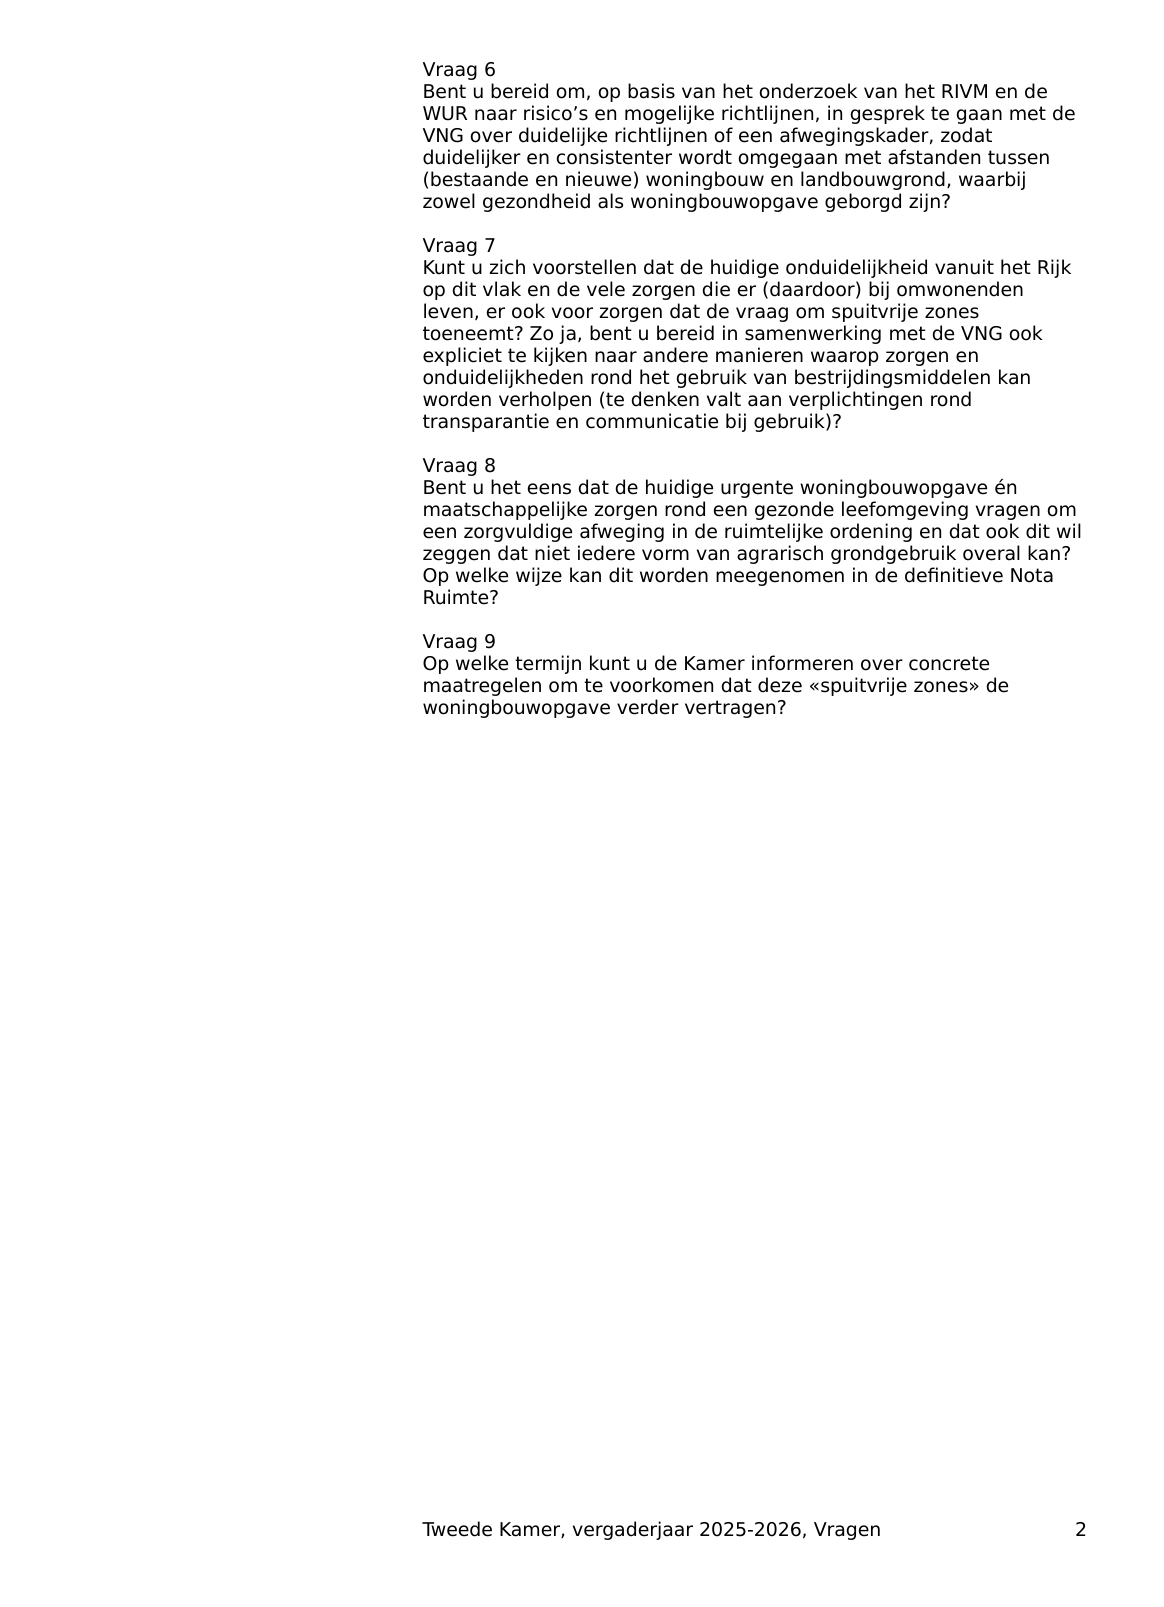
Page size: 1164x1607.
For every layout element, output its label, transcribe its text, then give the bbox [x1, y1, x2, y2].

text Vraag 9 [422, 631, 1087, 653]
text Vraag 8 [422, 455, 1087, 477]
text Bent u het eens dat de huidige urgente woningbouwopgave én maatschappelijke zorgen rond een gezonde leefomgeving vragen om een zorgvuldige afweging in de ruimtelijke ordening en dat ook dit wil zeggen dat niet iedere vorm van agrarisch grondgebruik overal kan? Op welke wijze kan dit worden meegenomen in de definitieve Nota Ruimte? [422, 477, 1087, 609]
text Op welke termijn kunt u de Kamer informeren over concrete maatregelen om te voorkomen dat deze «spuitvrije zones» de woningbouwopgave verder vertragen? [422, 653, 1087, 719]
text Vraag 6 [422, 59, 1087, 81]
text Bent u bereid om, op basis van het onderzoek van het RIVM en de WUR naar risico’s en mogelijke richtlijnen, in gesprek te gaan met de VNG over duidelijke richtlijnen of een afwegingskader, zodat duidelijker en consistenter wordt omgegaan met afstanden tussen (bestaande en nieuwe) woningbouw en landbouwgrond, waarbij zowel gezondheid als woningbouwopgave geborgd zijn? [422, 81, 1087, 213]
text Vraag 7 [422, 235, 1087, 257]
text Kunt u zich voorstellen dat de huidige onduidelijkheid vanuit het Rijk op dit vlak en de vele zorgen die er (daardoor) bij omwonenden leven, er ook voor zorgen dat de vraag om spuitvrije zones toeneemt? Zo ja, bent u bereid in samenwerking met de VNG ook expliciet te kijken naar andere manieren waarop zorgen en onduidelijkheden rond het gebruik van bestrijdingsmiddelen kan worden verholpen (te denken valt aan verplichtingen rond transparantie en communicatie bij gebruik)? [422, 257, 1087, 433]
